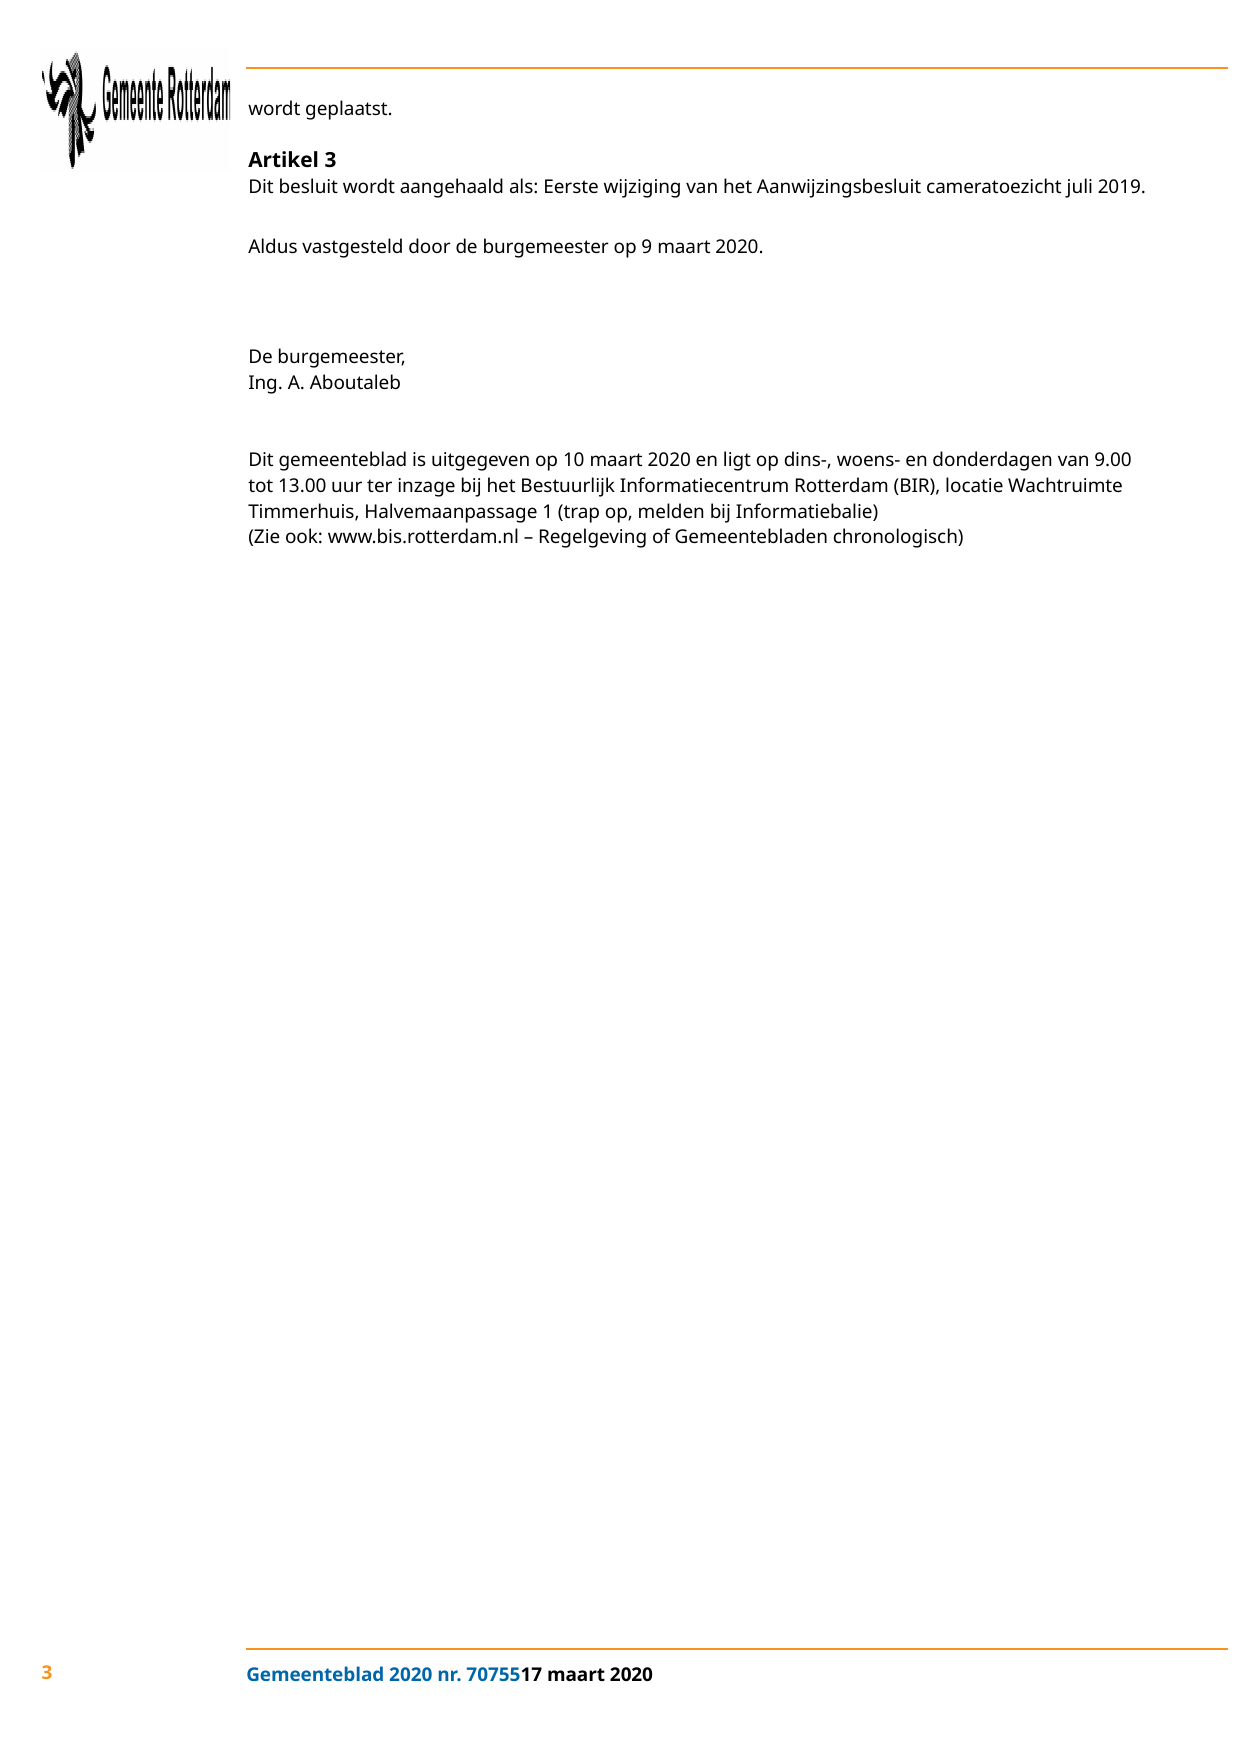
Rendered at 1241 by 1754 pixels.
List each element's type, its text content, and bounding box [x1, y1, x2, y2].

text Artikel 3 [248, 145, 1152, 174]
text Dit gemeenteblad is uitgegeven op 10 maart 2020 en ligt op dins-, woens- en donderdagen van 9.00 tot 13.00 uur ter inzage bij het Bestuurlijk Informatiecentrum Rotterdam (BIR), locatie Wachtruimte Timmerhuis, Halvemaanpassage 1 (trap op, melden bij Informatiebalie) [248, 446, 1152, 523]
text Ing. A. Aboutaleb [248, 369, 1152, 395]
text Aldus vastgesteld door de burgemeester op 9 maart 2020. [248, 233, 1152, 258]
text Dit besluit wordt aangehaald als: Eerste wijziging van het Aanwijzingsbesluit cameratoezicht juli 2019. [248, 174, 1152, 199]
text wordt geplaatst. [248, 95, 1152, 121]
text (Zie ook: www.bis.rotterdam.nl – Regelgeving of Gemeentebladen chronologisch) [248, 523, 1152, 549]
text De burgemeester, [248, 343, 1152, 369]
picture [41, 47, 231, 172]
